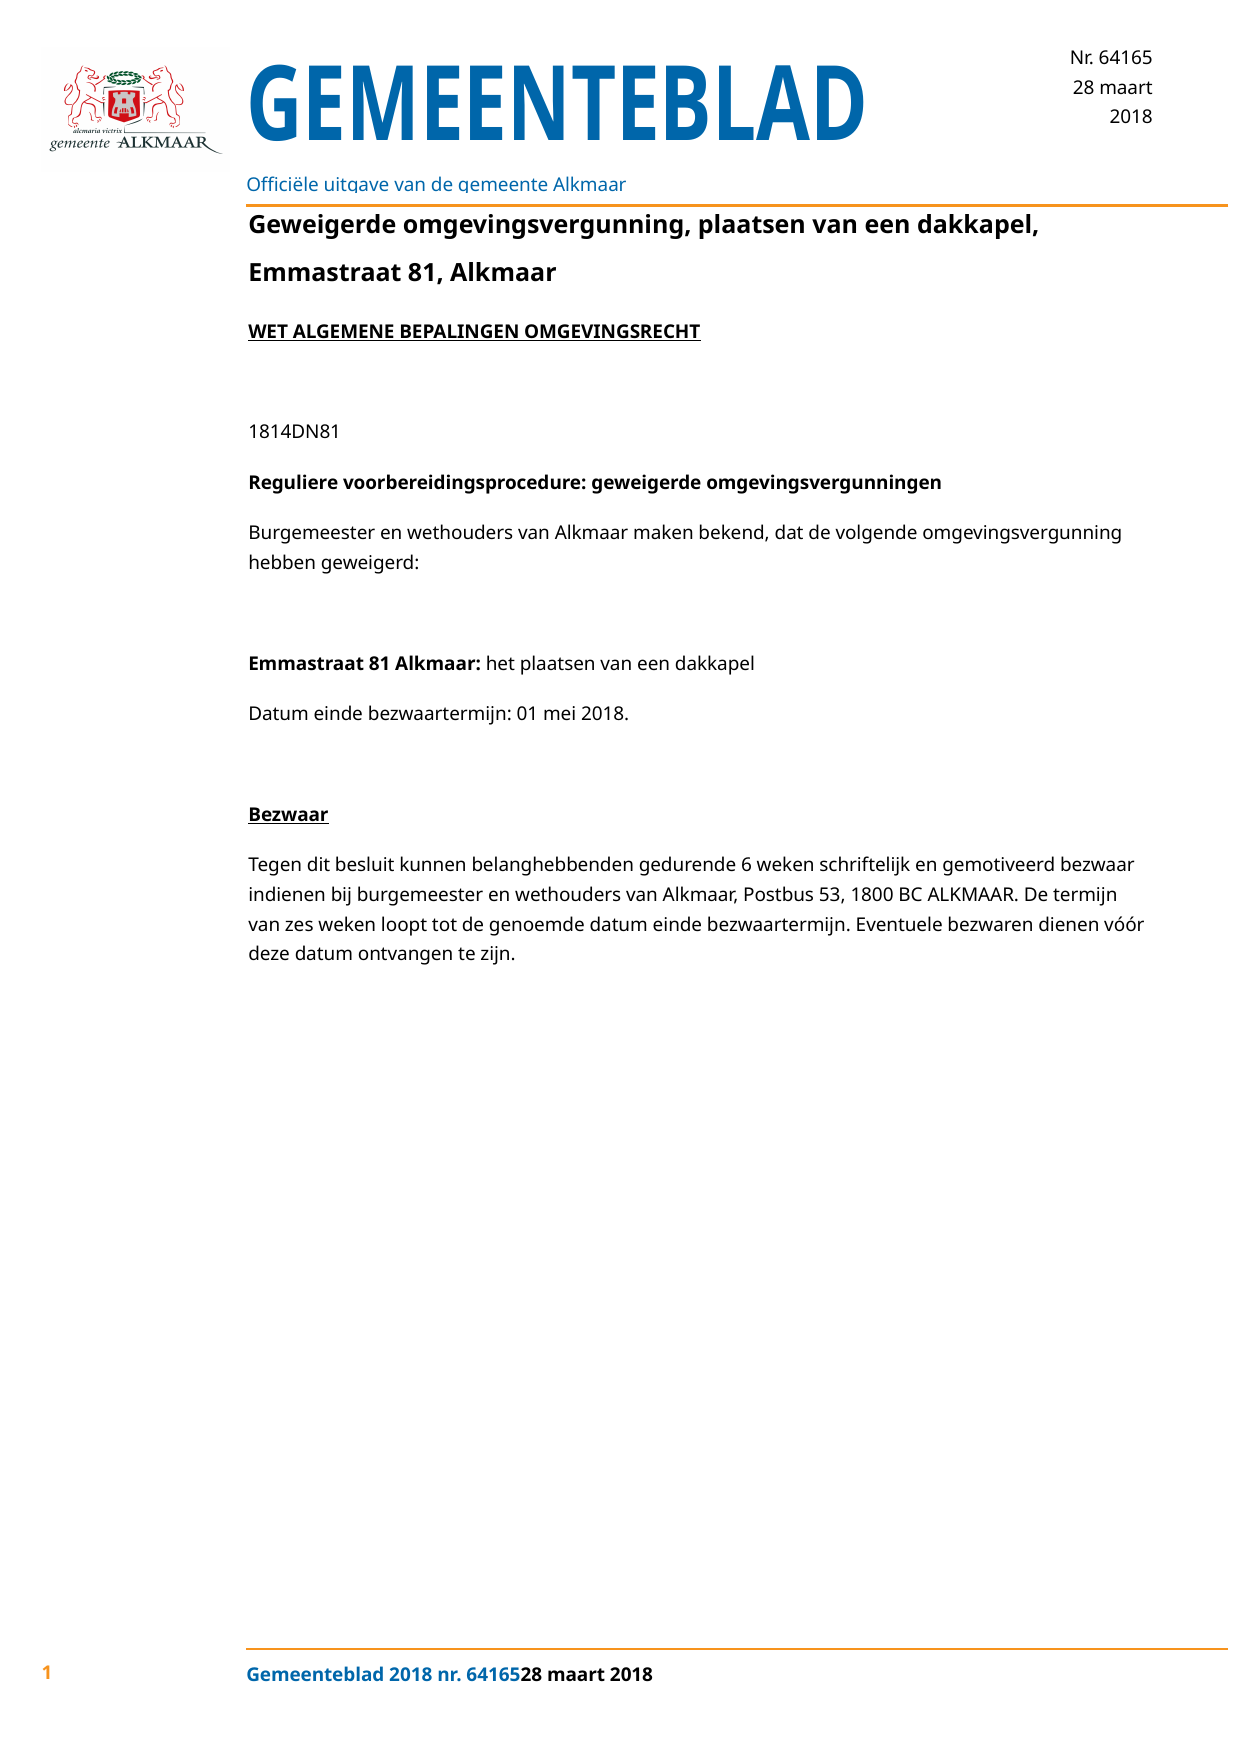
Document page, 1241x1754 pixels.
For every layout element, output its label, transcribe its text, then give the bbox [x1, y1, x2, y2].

text Bezwaar [248, 801, 1152, 827]
text Burgemeester en wethouders van Alkmaar maken bekend, dat de volgende omgevingsvergunning hebben geweigerd: [248, 519, 1152, 575]
text Reguliere voorbereidingsprocedure: geweigerde omgevingsvergunningen [248, 469, 1152, 495]
picture [41, 47, 231, 172]
text Geweigerde omgevingsvergunning, plaatsen van een dakkapel, Emmastraat 81, Alkmaar [248, 207, 1152, 288]
text Datum einde bezwaartermijn: 01 mei 2018. [248, 700, 1152, 726]
text Emmastraat 81 Alkmaar: het plaatsen van een dakkapel [248, 650, 1152, 676]
text 1814DN81 [248, 419, 1152, 444]
text Tegen dit besluit kunnen belanghebbenden gedurende 6 weken schriftelijk en gemotiveerd bezwaar indienen bij burgemeester en wethouders van Alkmaar, Postbus 53, 1800 BC ALKMAAR. De termijn van zes weken loopt tot de genoemde datum einde bezwaartermijn. Eventuele bezwaren dienen vóór deze datum ontvangen te zijn. [248, 852, 1152, 966]
text WET ALGEMENE BEPALINGEN OMGEVINGSRECHT [248, 318, 1152, 344]
